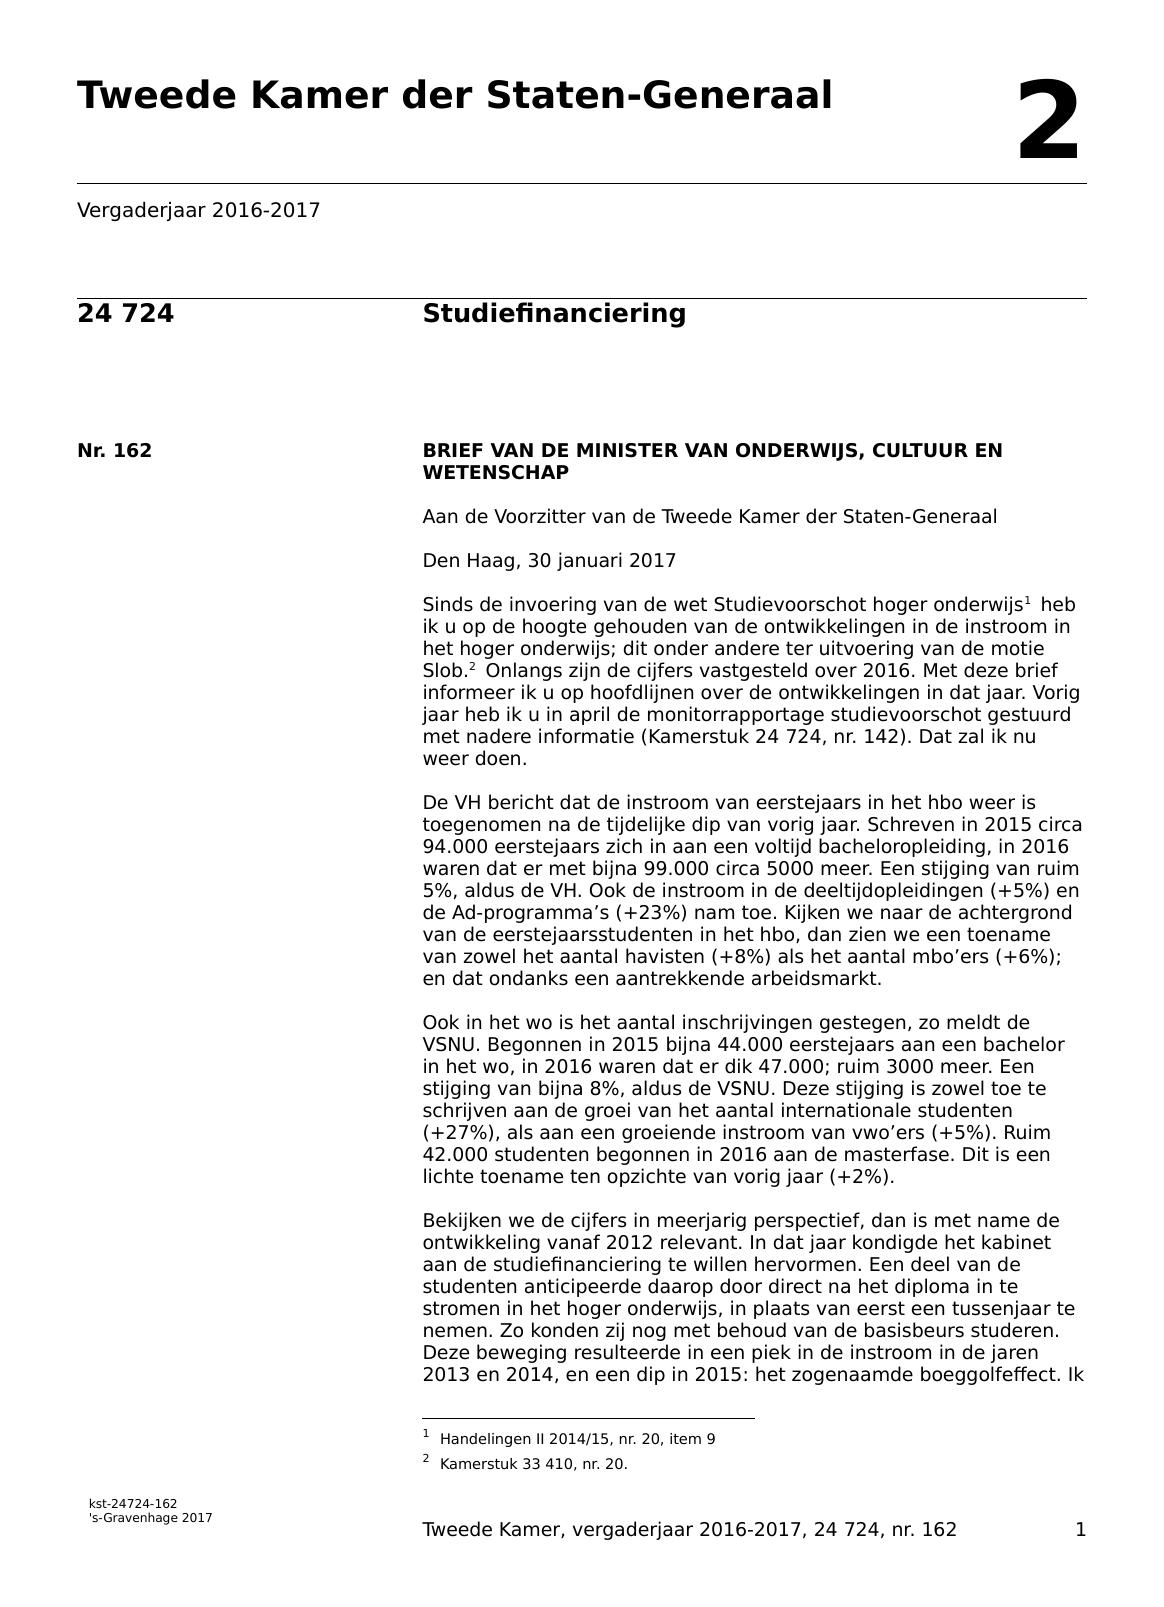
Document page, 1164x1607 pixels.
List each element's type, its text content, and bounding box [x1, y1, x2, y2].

text Kamerstuk 33 410, nr. 20. [422, 1452, 1087, 1474]
text Aan de Voorzitter van de Tweede Kamer der Staten-Generaal [422, 506, 1087, 528]
table_header 2 [886, 59, 1087, 183]
table_header Tweede Kamer der Staten-Generaal [77, 59, 886, 183]
table_cell Vergaderjaar 2016-2017 [77, 184, 1087, 298]
text Sinds de invoering van de wet Studievoorschot hoger onderwijs heb ik u op de hoogte gehouden van de ontwikkelingen in de instroom in het hoger onderwijs; dit onder andere ter uitvoering van de motie Slob. Onlangs zijn de cijfers vastgesteld over 2016. Met deze brief informeer ik u op hoofdlijnen over de ontwikkelingen in dat jaar. Vorig jaar heb ik u in april de monitorrapportage studievoorschot gestuurd met nadere informatie (Kamerstuk 24 724, nr. 142). Dat zal ik nu weer doen. [422, 594, 1087, 770]
text kst-24724-162 [88, 1497, 323, 1511]
text 's-Gravenhage 2017 [88, 1511, 323, 1525]
text Handelingen II 2014/15, nr. 20, item 9 [422, 1427, 1087, 1449]
text Ook in het wo is het aantal inschrijvingen gestegen, zo meldt de VSNU. Begonnen in 2015 bijna 44.000 eerstejaars aan een bachelor in het wo, in 2016 waren dat er dik 47.000; ruim 3000 meer. Een stijging van bijna 8%, aldus de VSNU. Deze stijging is zowel toe te schrijven aan de groei van het aantal internationale studenten (+27%), als aan een groeiende instroom van vwo’ers (+5%). Ruim 42.000 studenten begonnen in 2016 aan de masterfase. Dit is een lichte toename ten opzichte van vorig jaar (+2%). [422, 1012, 1087, 1188]
text Den Haag, 30 januari 2017 [422, 550, 1087, 572]
subtitle Nr. 162 BRIEF VAN DE MINISTER VAN ONDERWIJS, CULTUUR EN WETENSCHAP [77, 440, 1087, 484]
text De VH bericht dat de instroom van eerstejaars in het hbo weer is toegenomen na de tijdelijke dip van vorig jaar. Schreven in 2015 circa 94.000 eerstejaars zich in aan een voltijd bacheloropleiding, in 2016 waren dat er met bijna 99.000 circa 5000 meer. Een stijging van ruim 5%, aldus de VH. Ook de instroom in de deeltijdopleidingen (+5%) en de Ad-programma’s (+23%) nam toe. Kijken we naar de achtergrond van de eerstejaarsstudenten in het hbo, dan zien we een toename van zowel het aantal havisten (+8%) als het aantal mbo’ers (+6%); en dat ondanks een aantrekkende arbeidsmarkt. [422, 792, 1087, 990]
subtitle 24 724 Studiefinanciering [77, 299, 1087, 329]
text Bekijken we de cijfers in meerjarig perspectief, dan is met name de ontwikkeling vanaf 2012 relevant. In dat jaar kondigde het kabinet aan de studiefinanciering te willen hervormen. Een deel van de studenten anticipeerde daarop door direct na het diploma in te stromen in het hoger onderwijs, in plaats van eerst een tussenjaar te nemen. Zo konden zij nog met behoud van de basisbeurs studeren. Deze beweging resulteerde in een piek in de instroom in de jaren 2013 en 2014, en een dip in 2015: het zogenaamde boeggolfeffect. Ik [422, 1210, 1087, 1386]
